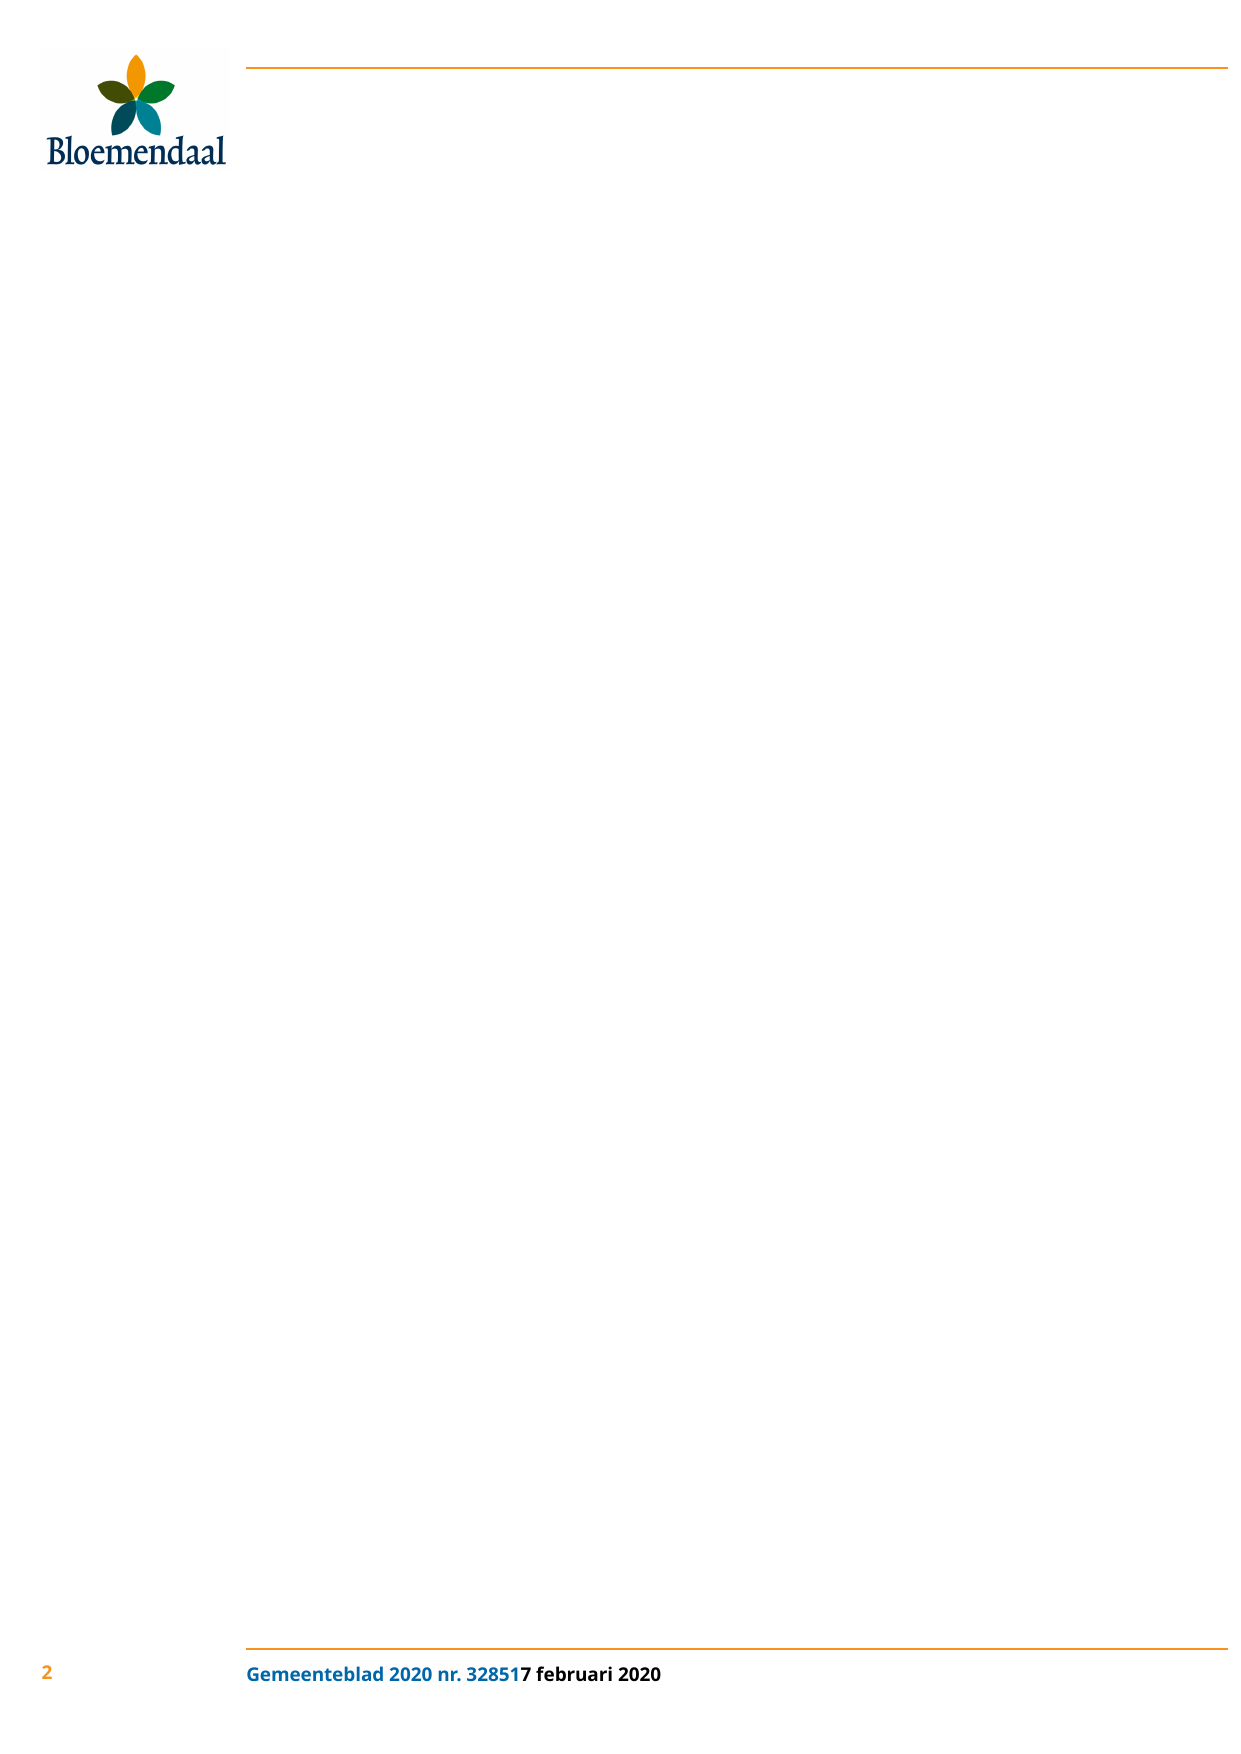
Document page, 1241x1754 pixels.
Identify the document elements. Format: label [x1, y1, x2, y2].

picture [41, 47, 231, 172]
